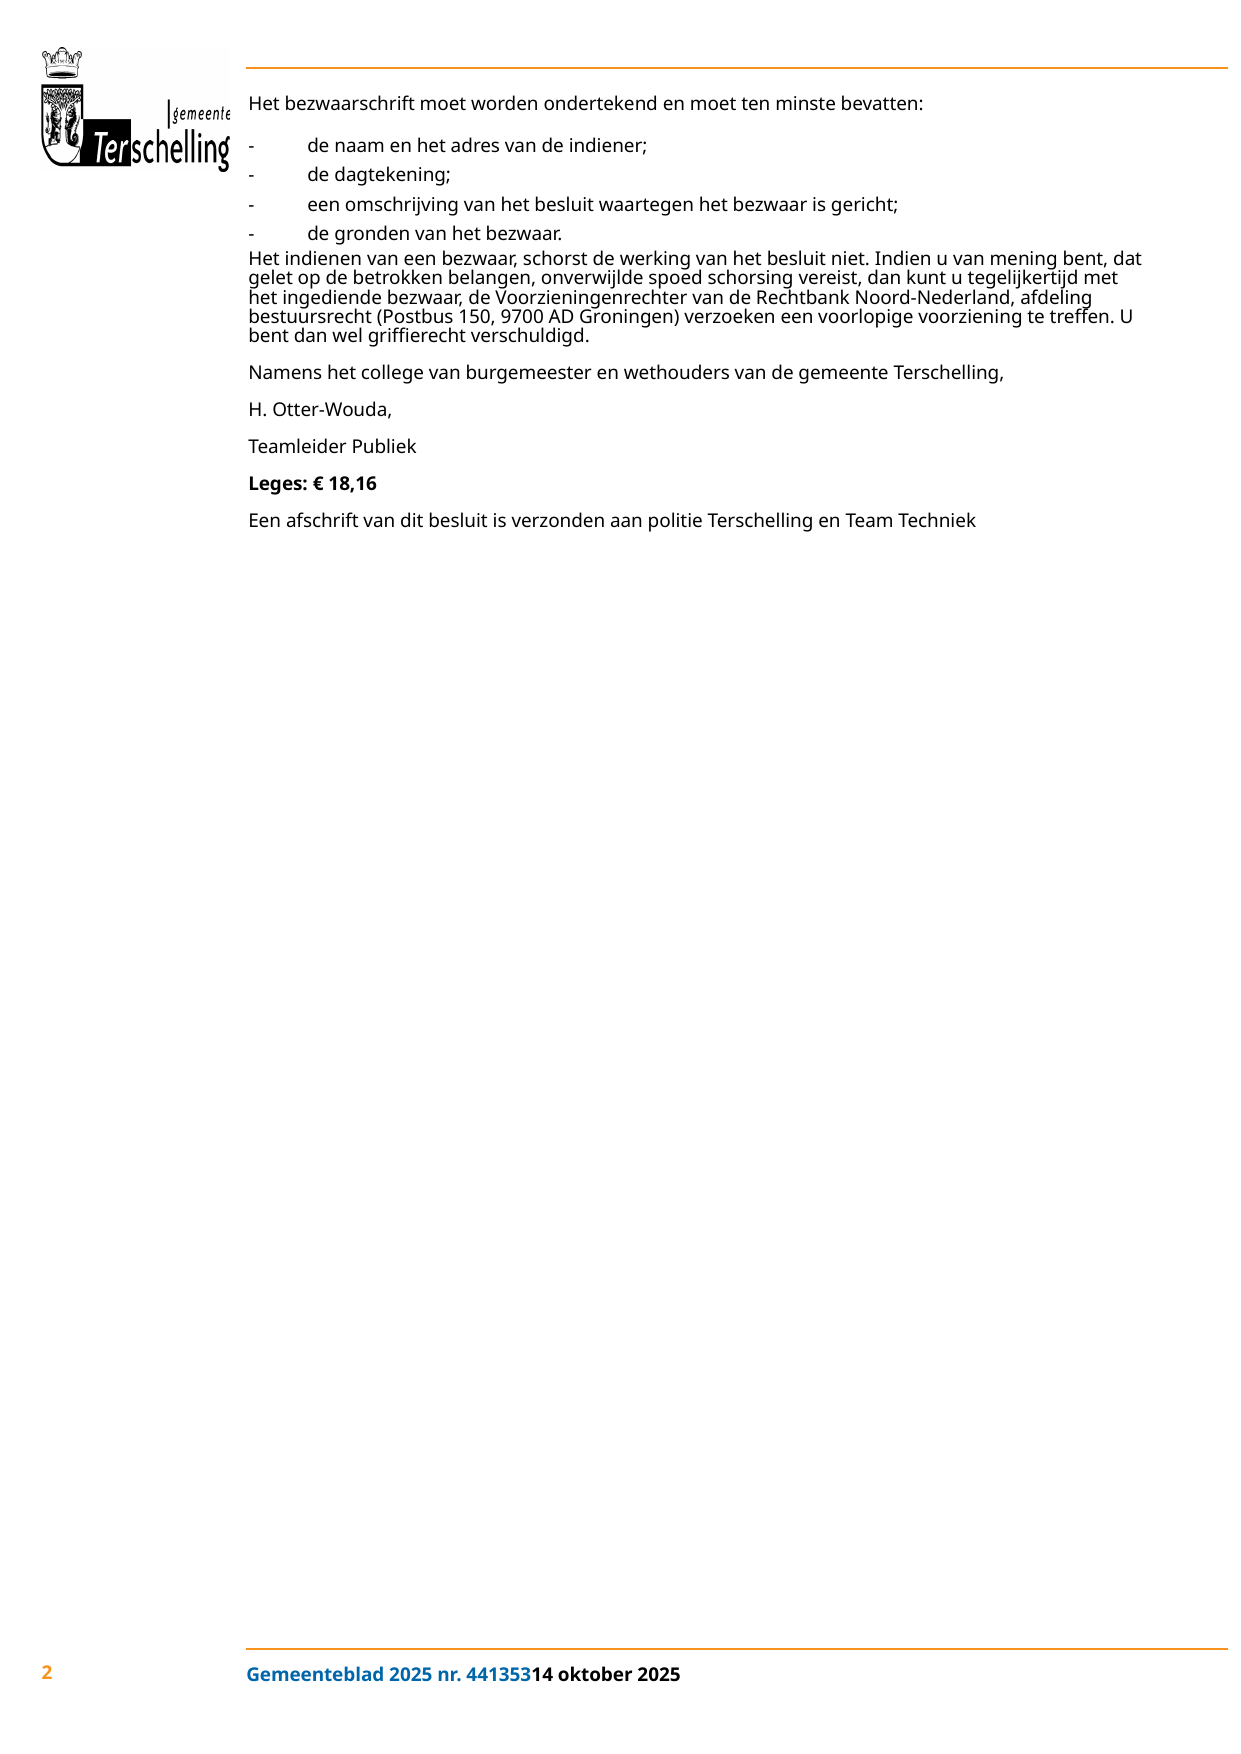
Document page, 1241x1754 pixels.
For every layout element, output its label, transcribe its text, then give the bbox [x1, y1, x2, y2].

text Leges: € 18,16 [248, 475, 1152, 494]
text Het indienen van een bezwaar, schorst de werking van het besluit niet. Indien u van mening bent, dat gelet op de betrokken belangen, onverwijlde spoed schorsing vereist, dan kunt u tegelijkertijd met het ingediende bezwaar, de Voorzieningenrechter van de Rechtbank Noord-Nederland, afdeling bestuursrecht (Postbus 150, 9700 AD Groningen) verzoeken een voorlopige voorziening te treffen. U bent dan wel griffierecht verschuldigd. [248, 250, 1152, 346]
text Een afschrift van dit besluit is verzonden aan politie Terschelling en Team Techniek [248, 512, 1152, 531]
text Namens het college van burgemeester en wethouders van de gemeente Terschelling, [248, 364, 1152, 383]
text H. Otter-Wouda, [248, 401, 1152, 420]
text Teamleider Publiek [248, 438, 1152, 457]
list een omschrijving van het besluit waartegen het bezwaar is gericht; [248, 191, 1152, 217]
text Het bezwaarschrift moet worden ondertekend en moet ten minste bevatten: [248, 95, 1152, 114]
list de gronden van het bezwaar. [248, 221, 1152, 246]
picture [41, 47, 231, 172]
list de naam en het adres van de indiener; [248, 132, 1152, 157]
list de dagtekening; [248, 161, 1152, 187]
